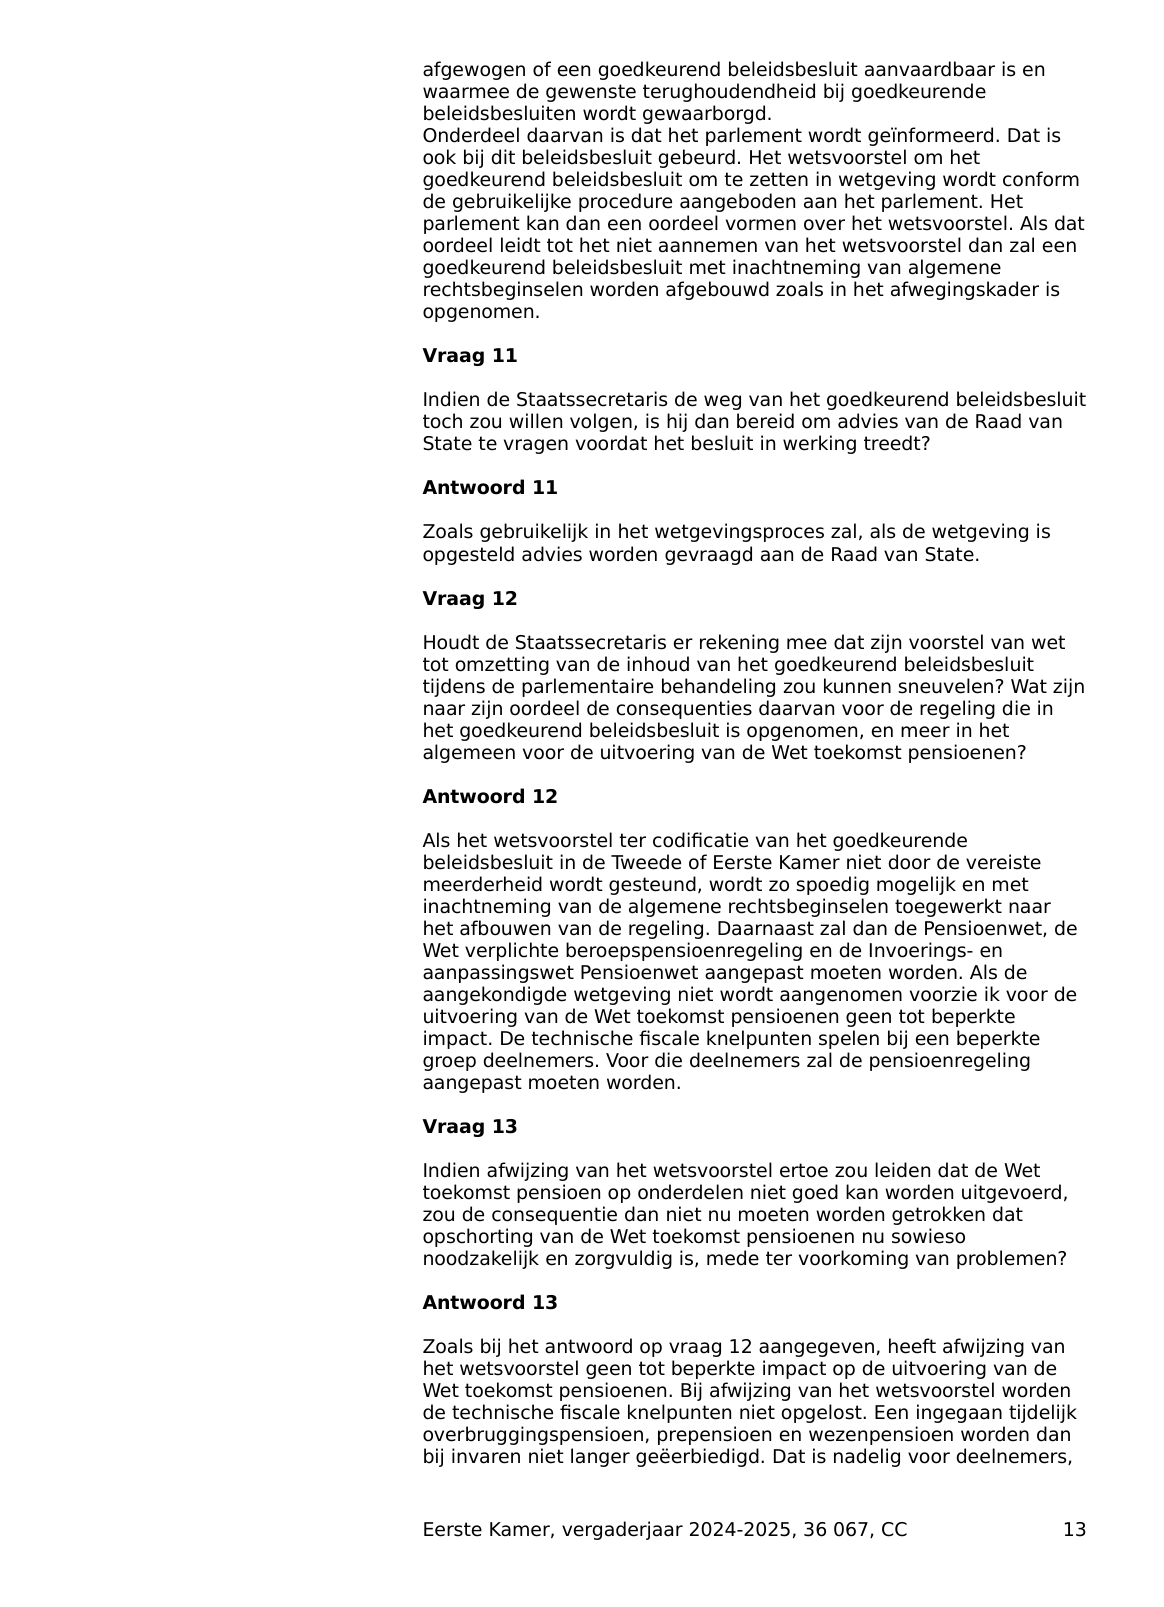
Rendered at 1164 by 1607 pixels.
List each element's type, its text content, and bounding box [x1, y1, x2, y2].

text afgewogen of een goedkeurend beleidsbesluit aanvaardbaar is en waarmee de gewenste terughoudendheid bij goedkeurende beleidsbesluiten wordt gewaarborgd. [422, 59, 1087, 125]
text Indien afwijzing van het wetsvoorstel ertoe zou leiden dat de Wet toekomst pensioen op onderdelen niet goed kan worden uitgevoerd, zou de consequentie dan niet nu moeten worden getrokken dat opschorting van de Wet toekomst pensioenen nu sowieso noodzakelijk en zorgvuldig is, mede ter voorkoming van problemen? [422, 1160, 1087, 1270]
subtitle Antwoord 11 [422, 477, 1087, 499]
subtitle Vraag 12 [422, 588, 1087, 609]
text Houdt de Staatssecretaris er rekening mee dat zijn voorstel van wet tot omzetting van de inhoud van het goedkeurend beleidsbesluit tijdens de parlementaire behandeling zou kunnen sneuvelen? Wat zijn naar zijn oordeel de consequenties daarvan voor de regeling die in het goedkeurend beleidsbesluit is opgenomen, en meer in het algemeen voor de uitvoering van de Wet toekomst pensioenen? [422, 632, 1087, 764]
text Als het wetsvoorstel ter codificatie van het goedkeurende beleidsbesluit in de Tweede of Eerste Kamer niet door de vereiste meerderheid wordt gesteund, wordt zo spoedig mogelijk en met inachtneming van de algemene rechtsbeginselen toegewerkt naar het afbouwen van de regeling. Daarnaast zal dan de Pensioenwet, de Wet verplichte beroepspensioenregeling en de Invoerings- en aanpassingswet Pensioenwet aangepast moeten worden. Als de aangekondigde wetgeving niet wordt aangenomen voorzie ik voor de uitvoering van de Wet toekomst pensioenen geen tot beperkte impact. De technische fiscale knelpunten spelen bij een beperkte groep deelnemers. Voor die deelnemers zal de pensioenregeling aangepast moeten worden. [422, 830, 1087, 1094]
text Zoals bij het antwoord op vraag 12 aangegeven, heeft afwijzing van het wetsvoorstel geen tot beperkte impact op de uitvoering van de Wet toekomst pensioenen. Bij afwijzing van het wetsvoorstel worden de technische fiscale knelpunten niet opgelost. Een ingegaan tijdelijk overbruggingspensioen, prepensioen en wezenpensioen worden dan bij invaren niet langer geëerbiedigd. Dat is nadelig voor deelnemers, [422, 1336, 1087, 1468]
subtitle Antwoord 12 [422, 786, 1087, 808]
text Indien de Staatssecretaris de weg van het goedkeurend beleidsbesluit toch zou willen volgen, is hij dan bereid om advies van de Raad van State te vragen voordat het besluit in werking treedt? [422, 389, 1087, 455]
text Zoals gebruikelijk in het wetgevingsproces zal, als de wetgeving is opgesteld advies worden gevraagd aan de Raad van State. [422, 521, 1087, 565]
subtitle Vraag 11 [422, 345, 1087, 367]
subtitle Vraag 13 [422, 1116, 1087, 1138]
subtitle Antwoord 13 [422, 1292, 1087, 1314]
text Onderdeel daarvan is dat het parlement wordt geïnformeerd. Dat is ook bij dit beleidsbesluit gebeurd. Het wetsvoorstel om het goedkeurend beleidsbesluit om te zetten in wetgeving wordt conform de gebruikelijke procedure aangeboden aan het parlement. Het parlement kan dan een oordeel vormen over het wetsvoorstel. Als dat oordeel leidt tot het niet aannemen van het wetsvoorstel dan zal een goedkeurend beleidsbesluit met inachtneming van algemene rechtsbeginselen worden afgebouwd zoals in het afwegingskader is opgenomen. [422, 125, 1087, 323]
